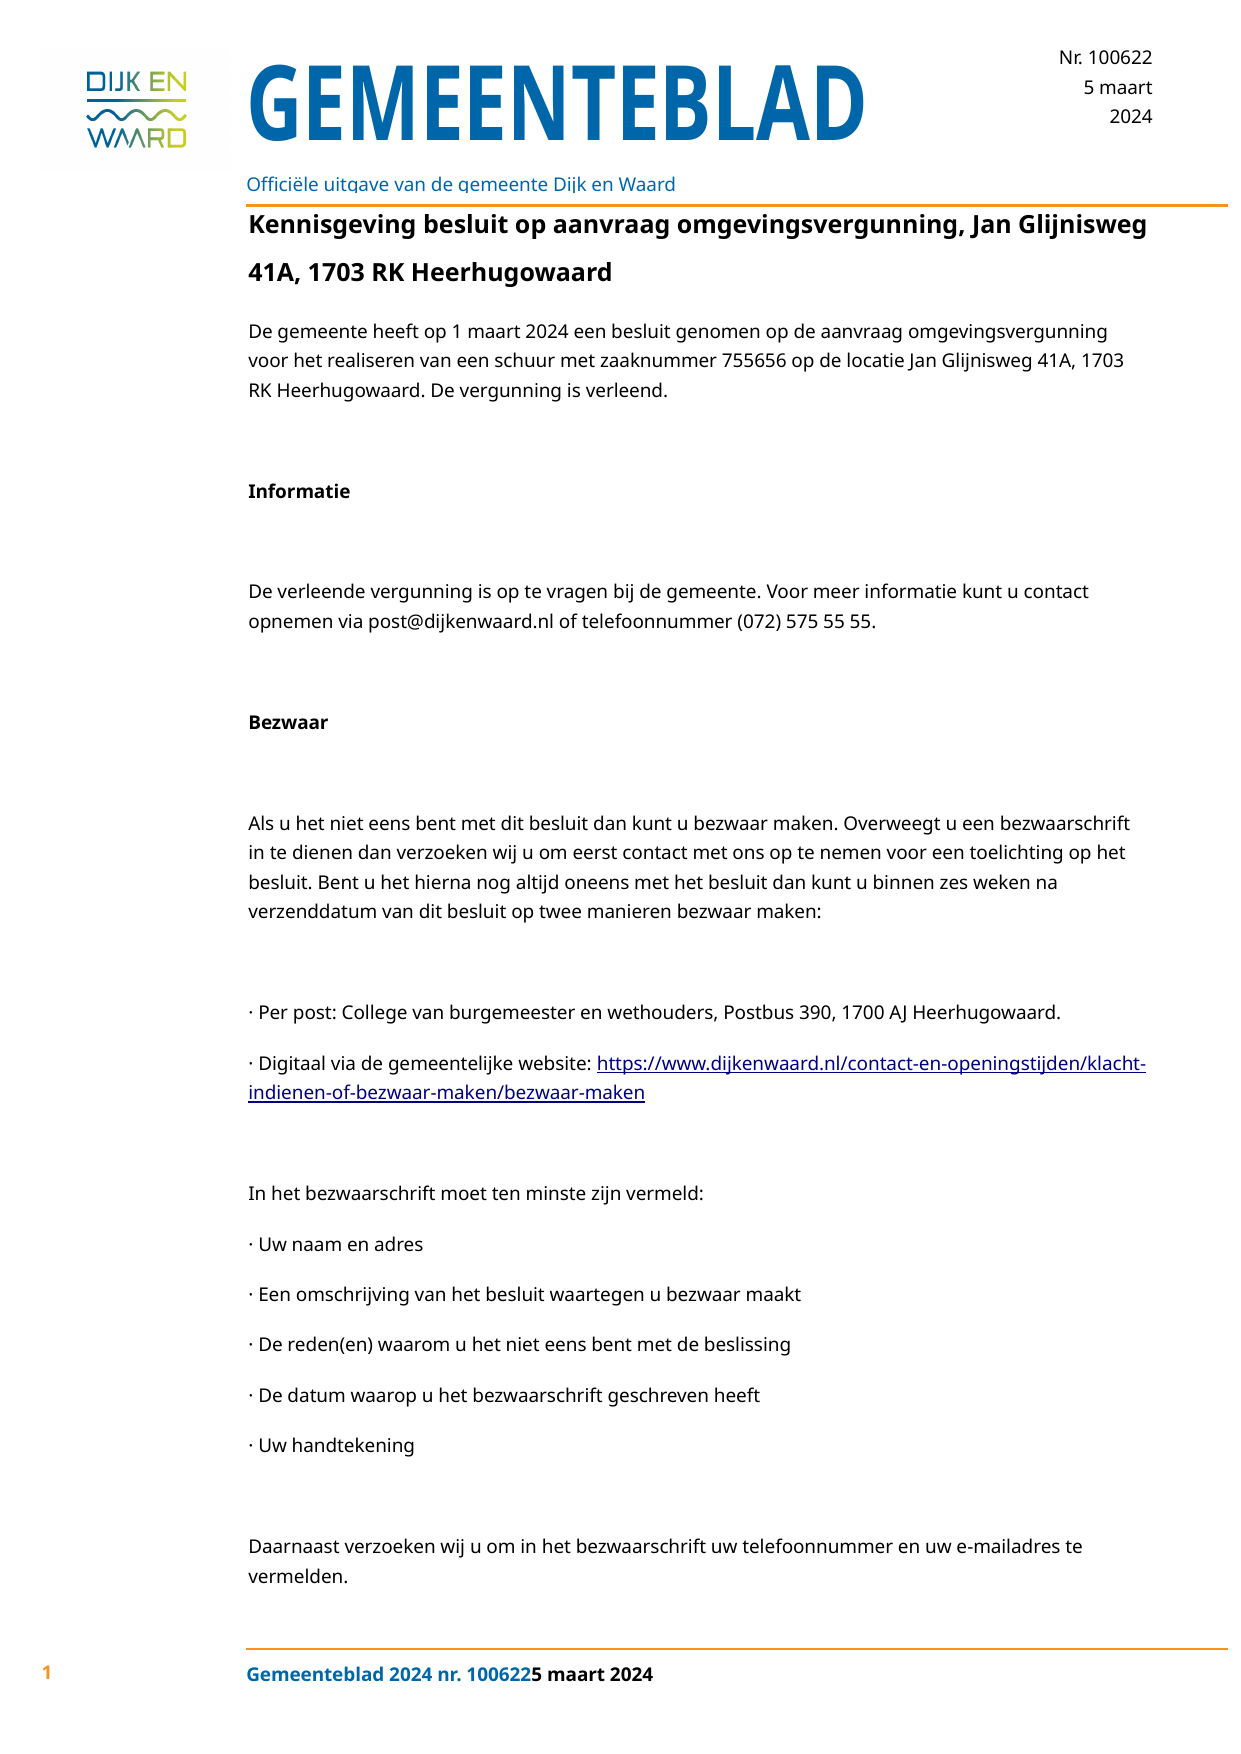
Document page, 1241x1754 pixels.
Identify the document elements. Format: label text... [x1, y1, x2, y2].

text De verleende vergunning is op te vragen bij de gemeente. Voor meer informatie kunt u contact opnemen via post@dijkenwaard.nl of telefoonnummer (072) 575 55 55. [248, 579, 1152, 634]
text In het bezwaarschrift moet ten minste zijn vermeld: [248, 1180, 1152, 1206]
text Kennisgeving besluit op aanvraag omgevingsvergunning, Jan Glijnisweg 41A, 1703 RK Heerhugowaard [248, 207, 1152, 288]
text · Digitaal via de gemeentelijke website: https://www.dijkenwaard.nl/contact-en-openingstijden/klacht-indienen-of-bezwaar-maken/bezwaar-maken [248, 1050, 1152, 1105]
picture [41, 47, 231, 172]
text · Uw handtekening [248, 1432, 1152, 1458]
text Daarnaast verzoeken wij u om in het bezwaarschrift uw telefoonnummer en uw e-mailadres te vermelden. [248, 1533, 1152, 1589]
text Als u het niet eens bent met dit besluit dan kunt u bezwaar maken. Overweegt u een bezwaarschrift in te dienen dan verzoeken wij u om eerst contact met ons op te nemen voor een toelichting op het besluit. Bent u het hierna nog altijd oneens met het besluit dan kunt u binnen zes weken na verzenddatum van dit besluit op twee manieren bezwaar maken: [248, 810, 1152, 924]
text De gemeente heeft op 1 maart 2024 een besluit genomen op de aanvraag omgevingsvergunning voor het realiseren van een schuur met zaaknummer 755656 op de locatie Jan Glijnisweg 41A, 1703 RK Heerhugowaard. De vergunning is verleend. [248, 318, 1152, 403]
text Bezwaar [248, 709, 1152, 735]
text Informatie [248, 478, 1152, 504]
text · Per post: College van burgemeester en wethouders, Postbus 390, 1700 AJ Heerhugowaard. [248, 999, 1152, 1025]
text · Uw naam en adres [248, 1231, 1152, 1257]
text · De reden(en) waarom u het niet eens bent met de beslissing [248, 1332, 1152, 1357]
text · De datum waarop u het bezwaarschrift geschreven heeft [248, 1382, 1152, 1408]
text · Een omschrijving van het besluit waartegen u bezwaar maakt [248, 1281, 1152, 1307]
